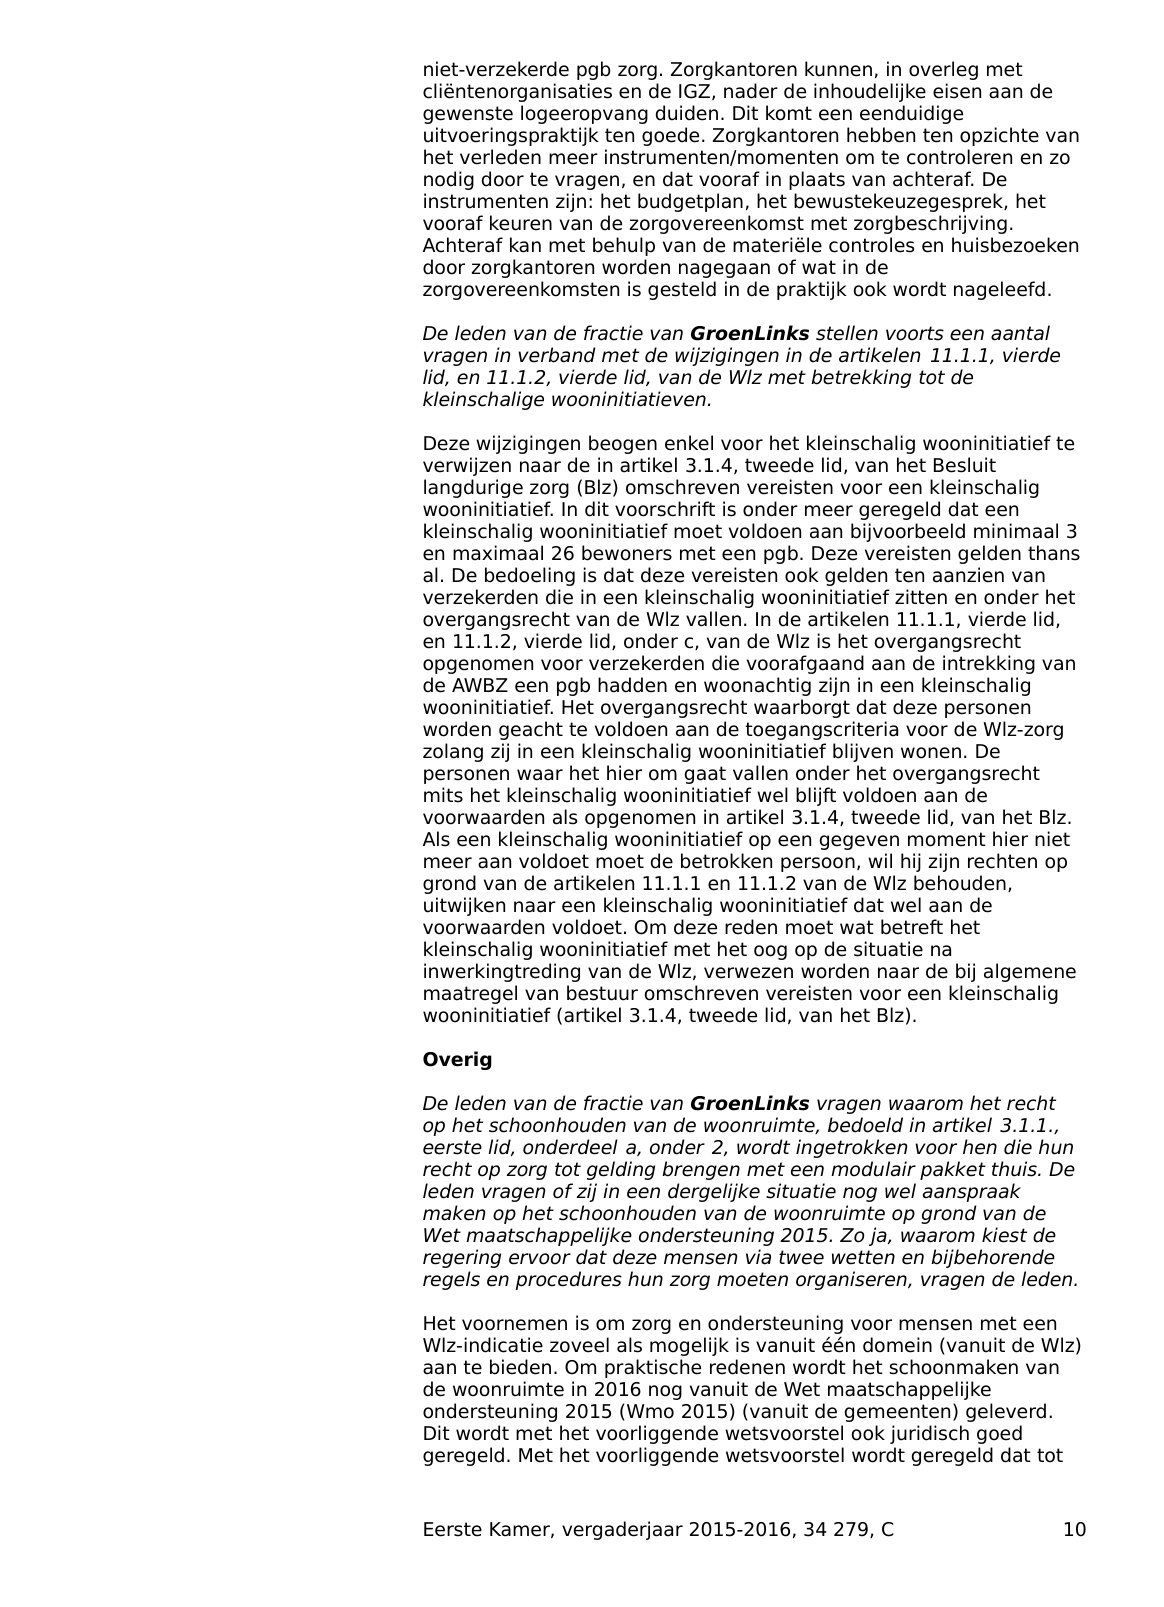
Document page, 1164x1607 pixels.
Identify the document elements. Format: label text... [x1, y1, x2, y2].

text De leden van de fractie van GroenLinks vragen waarom het recht op het schoonhouden van de woonruimte, bedoeld in artikel 3.1.1., eerste lid, onderdeel a, onder 2, wordt ingetrokken voor hen die hun recht op zorg tot gelding brengen met een modulair pakket thuis. De leden vragen of zij in een dergelijke situatie nog wel aanspraak maken op het schoonhouden van de woonruimte op grond van de Wet maatschappelijke ondersteuning 2015. Zo ja, waarom kiest de regering ervoor dat deze mensen via twee wetten en bijbehorende regels en procedures hun zorg moeten organiseren, vragen de leden. [422, 1093, 1087, 1291]
text niet-verzekerde pgb zorg. Zorgkantoren kunnen, in overleg met cliëntenorganisaties en de IGZ, nader de inhoudelijke eisen aan de gewenste logeeropvang duiden. Dit komt een eenduidige uitvoeringspraktijk ten goede. Zorgkantoren hebben ten opzichte van het verleden meer instrumenten/momenten om te controleren en zo nodig door te vragen, en dat vooraf in plaats van achteraf. De instrumenten zijn: het budgetplan, het bewustekeuzegesprek, het vooraf keuren van de zorgovereenkomst met zorgbeschrijving. Achteraf kan met behulp van de materiële controles en huisbezoeken door zorgkantoren worden nagegaan of wat in de zorgovereenkomsten is gesteld in de praktijk ook wordt nageleefd. [422, 59, 1087, 301]
text Deze wijzigingen beogen enkel voor het kleinschalig wooninitiatief te verwijzen naar de in artikel 3.1.4, tweede lid, van het Besluit langdurige zorg (Blz) omschreven vereisten voor een kleinschalig wooninitiatief. In dit voorschrift is onder meer geregeld dat een kleinschalig wooninitiatief moet voldoen aan bijvoorbeeld minimaal 3 en maximaal 26 bewoners met een pgb. Deze vereisten gelden thans al. De bedoeling is dat deze vereisten ook gelden ten aanzien van verzekerden die in een kleinschalig wooninitiatief zitten en onder het overgangsrecht van de Wlz vallen. In de artikelen 11.1.1, vierde lid, en 11.1.2, vierde lid, onder c, van de Wlz is het overgangsrecht opgenomen voor verzekerden die voorafgaand aan de intrekking van de AWBZ een pgb hadden en woonachtig zijn in een kleinschalig wooninitiatief. Het overgangsrecht waarborgt dat deze personen worden geacht te voldoen aan de toegangscriteria voor de Wlz-zorg zolang zij in een kleinschalig wooninitiatief blijven wonen. De personen waar het hier om gaat vallen onder het overgangsrecht mits het kleinschalig wooninitiatief wel blijft voldoen aan de voorwaarden als opgenomen in artikel 3.1.4, tweede lid, van het Blz. Als een kleinschalig wooninitiatief op een gegeven moment hier niet meer aan voldoet moet de betrokken persoon, wil hij zijn rechten op grond van de artikelen 11.1.1 en 11.1.2 van de Wlz behouden, uitwijken naar een kleinschalig wooninitiatief dat wel aan de voorwaarden voldoet. Om deze reden moet wat betreft het kleinschalig wooninitiatief met het oog op de situatie na inwerkingtreding van de Wlz, verwezen worden naar de bij algemene maatregel van bestuur omschreven vereisten voor een kleinschalig wooninitiatief (artikel 3.1.4, tweede lid, van het Blz). [422, 433, 1087, 1027]
text De leden van de fractie van GroenLinks stellen voorts een aantal vragen in verband met de wijzigingen in de artikelen 11.1.1, vierde lid, en 11.1.2, vierde lid, van de Wlz met betrekking tot de kleinschalige wooninitiatieven. [422, 323, 1087, 411]
subtitle Overig [422, 1049, 1087, 1071]
text Het voornemen is om zorg en ondersteuning voor mensen met een Wlz-indicatie zoveel als mogelijk is vanuit één domein (vanuit de Wlz) aan te bieden. Om praktische redenen wordt het schoonmaken van de woonruimte in 2016 nog vanuit de Wet maatschappelijke ondersteuning 2015 (Wmo 2015) (vanuit de gemeenten) geleverd. Dit wordt met het voorliggende wetsvoorstel ook juridisch goed geregeld. Met het voorliggende wetsvoorstel wordt geregeld dat tot [422, 1313, 1087, 1467]
